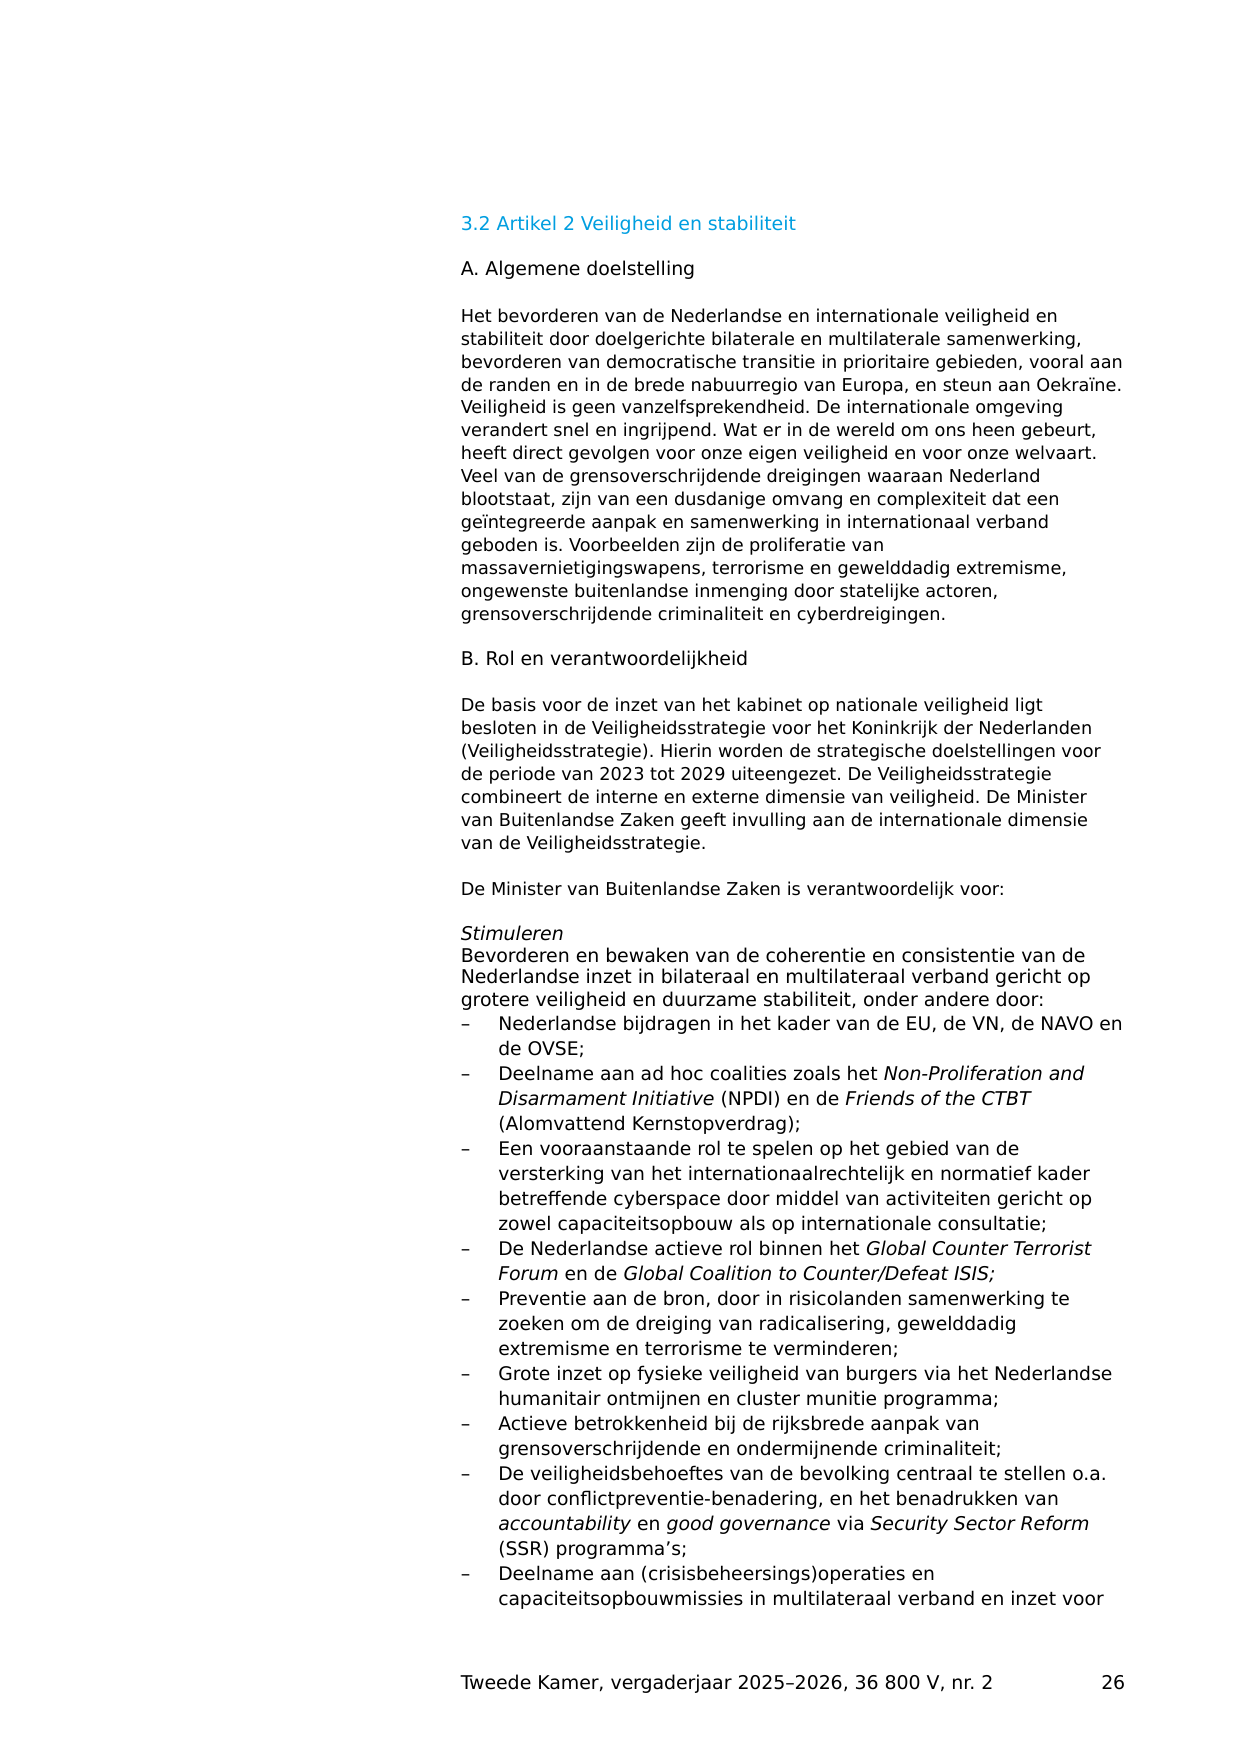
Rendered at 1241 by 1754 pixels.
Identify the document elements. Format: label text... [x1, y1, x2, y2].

list Nederlandse bijdragen in het kader van de EU, de VN, de NAVO en de OVSE; [461, 1010, 1125, 1060]
title B. Rol en verantwoordelijkheid [461, 648, 1125, 670]
text De basis voor de inzet van het kabinet op nationale veiligheid ligt besloten in de Veiligheidsstrategie voor het Koninkrĳk der Nederlanden (Veiligheidsstrategie). Hierin worden de strategische doelstellingen voor de periode van 2023 tot 2029 uiteengezet. De Veiligheidsstrategie combineert de interne en externe dimensie van veiligheid. De Minister van Buitenlandse Zaken geeft invulling aan de internationale dimensie van de Veiligheidsstrategie. [461, 693, 1125, 854]
list Grote inzet op fysieke veiligheid van burgers via het Nederlandse humanitair ontmijnen en cluster munitie programma; [461, 1360, 1125, 1410]
text Stimuleren Bevorderen en bewaken van de coherentie en consistentie van de Nederlandse inzet in bilateraal en multilateraal verband gericht op grotere veiligheid en duurzame stabiliteit, onder andere door: [461, 922, 1125, 1010]
list De Nederlandse actieve rol binnen het Global Counter Terrorist Forum en de Global Coalition to Counter/Defeat ISIS; [461, 1235, 1125, 1285]
list Actieve betrokkenheid bij de rijksbrede aanpak van grensoverschrijdende en ondermijnende criminaliteit; [461, 1410, 1125, 1460]
title A. Algemene doelstelling [461, 258, 1125, 280]
list Een vooraanstaande rol te spelen op het gebied van de versterking van het internationaalrechtelijk en normatief kader betreffende cyberspace door middel van activiteiten gericht op zowel capaciteitsopbouw als op internationale consultatie; [461, 1135, 1125, 1235]
list Deelname aan ad hoc coalities zoals het Non-Proliferation and Disarmament Initiative (NPDI) en de Friends of the CTBT (Alomvattend Kernstopverdrag); [461, 1060, 1125, 1135]
list De veiligheidsbehoeftes van de bevolking centraal te stellen o.a. door conflictpreventie-benadering, en het benadrukken van accountability en good governance via Security Sector Reform (SSR) programma’s; [461, 1460, 1125, 1560]
text Het bevorderen van de Nederlandse en internationale veiligheid en stabiliteit door doelgerichte bilaterale en multilaterale samenwerking, bevorderen van democratische transitie in prioritaire gebieden, vooral aan de randen en in de brede nabuurregio van Europa, en steun aan Oekraïne. Veiligheid is geen vanzelfsprekendheid. De internationale omgeving verandert snel en ingrijpend. Wat er in de wereld om ons heen gebeurt, heeft direct gevolgen voor onze eigen veiligheid en voor onze welvaart. Veel van de grensoverschrijdende dreigingen waaraan Nederland blootstaat, zijn van een dusdanige omvang en complexiteit dat een geïntegreerde aanpak en samenwerking in internationaal verband geboden is. Voorbeelden zijn de proliferatie van massavernietigingswapens, terrorisme en gewelddadig extremisme, ongewenste buitenlandse inmenging door statelijke actoren, grensoverschrijdende criminaliteit en cyberdreigingen. [461, 304, 1125, 625]
list Preventie aan de bron, door in risicolanden samenwerking te zoeken om de dreiging van radicalisering, gewelddadig extremisme en terrorisme te verminderen; [461, 1285, 1125, 1360]
title 3.2 Artikel 2 Veiligheid en stabiliteit [461, 213, 1125, 235]
text De Minister van Buitenlandse Zaken is verantwoordelijk voor: [461, 877, 1125, 899]
list Deelname aan (crisisbeheersings)operaties en capaciteitsopbouwmissies in multilateraal verband en inzet voor [461, 1560, 1125, 1610]
